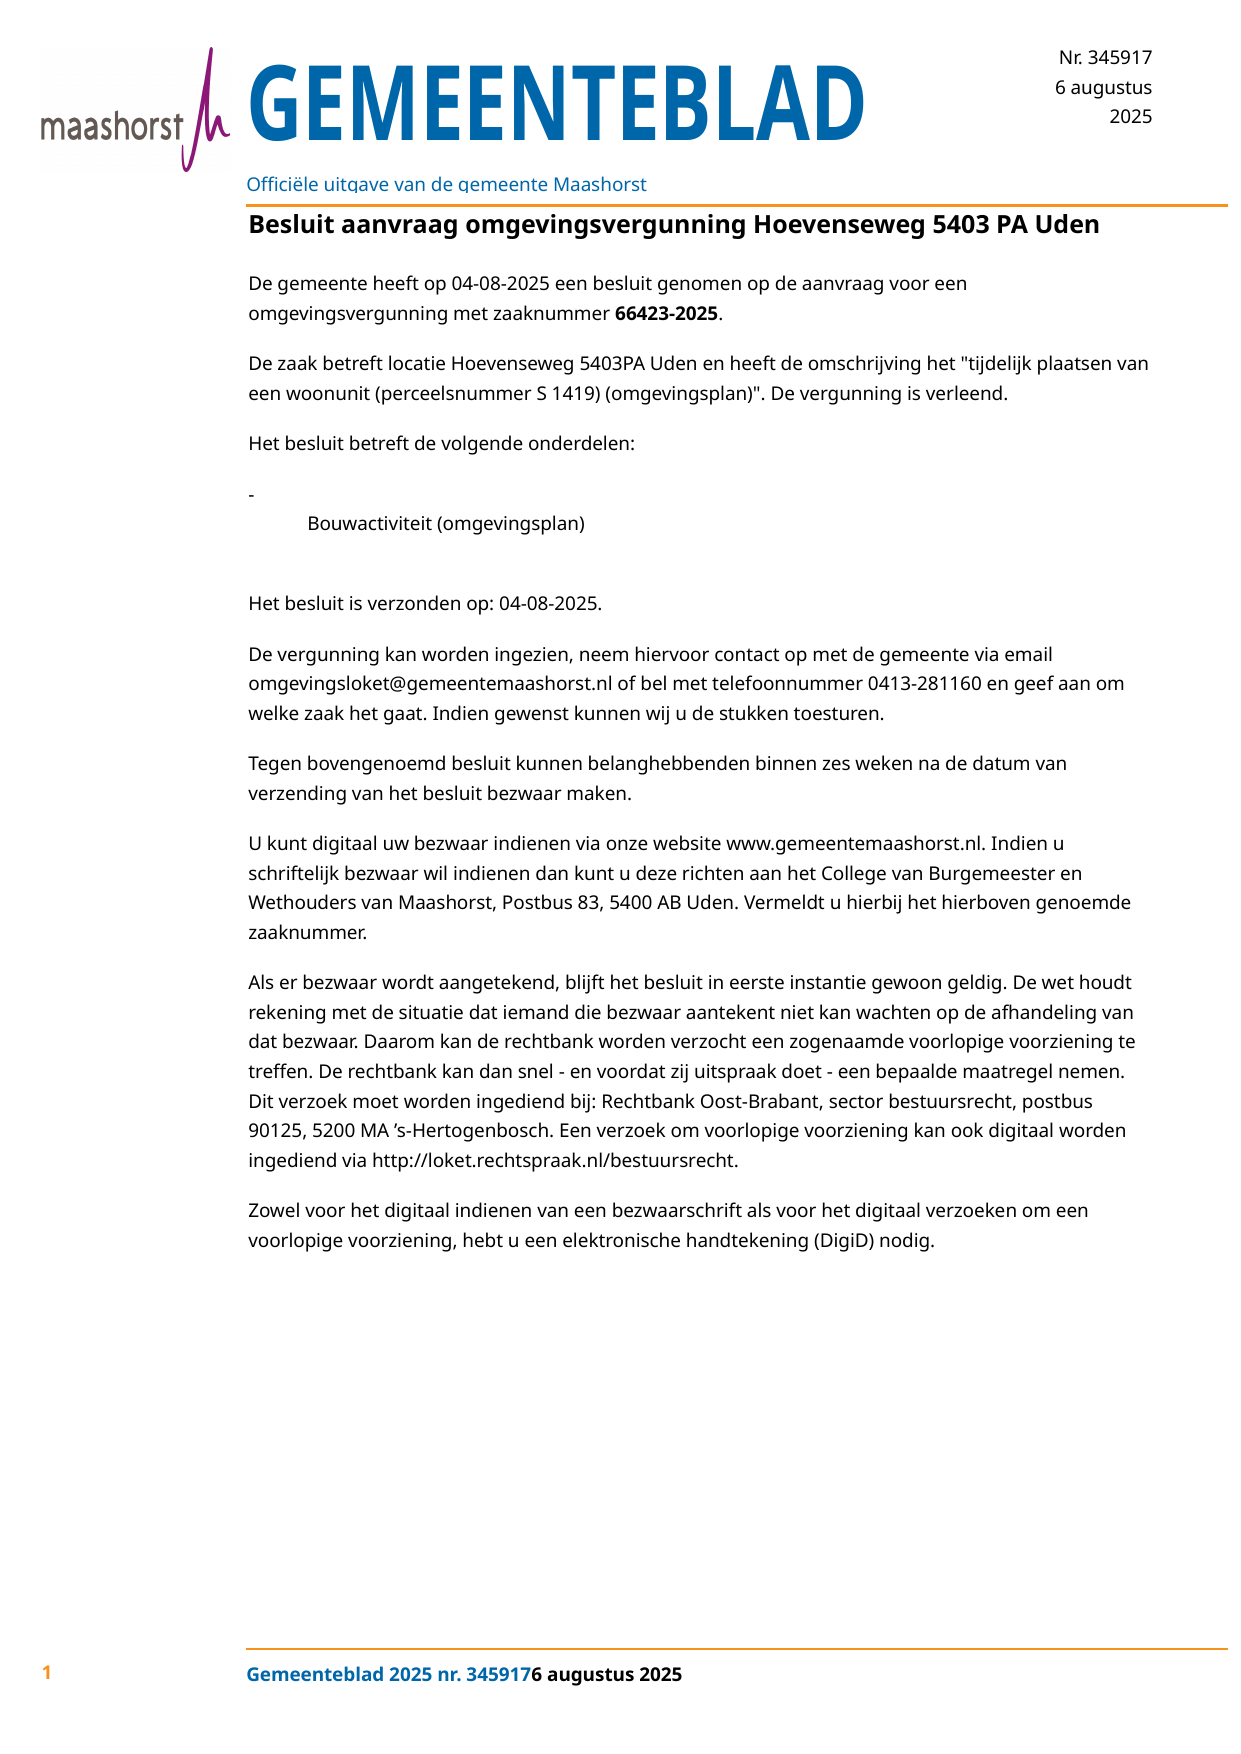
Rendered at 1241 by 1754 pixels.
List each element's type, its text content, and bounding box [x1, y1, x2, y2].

text U kunt digitaal uw bezwaar indienen via onze website www.gemeentemaashorst.nl. Indien u schriftelijk bezwaar wil indienen dan kunt u deze richten aan het College van Burgemeester en Wethouders van Maashorst, Postbus 83, 5400 AB Uden. Vermeldt u hierbij het hierboven genoemde zaaknummer. [248, 830, 1152, 945]
list Bouwactiviteit (omgevingsplan) [248, 510, 1152, 536]
text Als er bezwaar wordt aangetekend, blijft het besluit in eerste instantie gewoon geldig. De wet houdt rekening met de situatie dat iemand die bezwaar aantekent niet kan wachten op de afhandeling van dat bezwaar. Daarom kan de rechtbank worden verzocht een zogenaamde voorlopige voorziening te treffen. De rechtbank kan dan snel - en voordat zij uitspraak doet - een bepaalde maatregel nemen. Dit verzoek moet worden ingediend bij: Rechtbank Oost-Brabant, sector bestuursrecht, postbus 90125, 5200 MA ’s-Hertogenbosch. Een verzoek om voorlopige voorziening kan ook digitaal worden ingediend via http://loket.rechtspraak.nl/bestuursrecht. [248, 969, 1152, 1173]
text Het besluit is verzonden op: 04-08-2025. [248, 590, 1152, 616]
text De zaak betreft locatie Hoevenseweg 5403PA Uden en heeft de omschrijving het "tijdelijk plaatsen van een woonunit (perceelsnummer S 1419) (omgevingsplan)". De vergunning is verleend. [248, 350, 1152, 406]
text De vergunning kan worden ingezien, neem hiervoor contact op met de gemeente via email omgevingsloket@gemeentemaashorst.nl of bel met telefoonnummer 0413-281160 en geef aan om welke zaak het gaat. Indien gewenst kunnen wij u de stukken toesturen. [248, 641, 1152, 726]
text De gemeente heeft op 04-08-2025 een besluit genomen op de aanvraag voor een omgevingsvergunning met zaaknummer 66423-2025. [248, 270, 1152, 326]
text Besluit aanvraag omgevingsvergunning Hoevenseweg 5403 PA Uden [248, 207, 1152, 241]
text Tegen bovengenoemd besluit kunnen belanghebbenden binnen zes weken na de datum van verzending van het besluit bezwaar maken. [248, 750, 1152, 806]
text Zowel voor het digitaal indienen van een bezwaarschrift als voor het digitaal verzoeken om een voorlopige voorziening, hebt u een elektronische handtekening (DigiD) nodig. [248, 1197, 1152, 1253]
text Het besluit betreft de volgende onderdelen: [248, 430, 1152, 456]
picture [41, 47, 231, 172]
